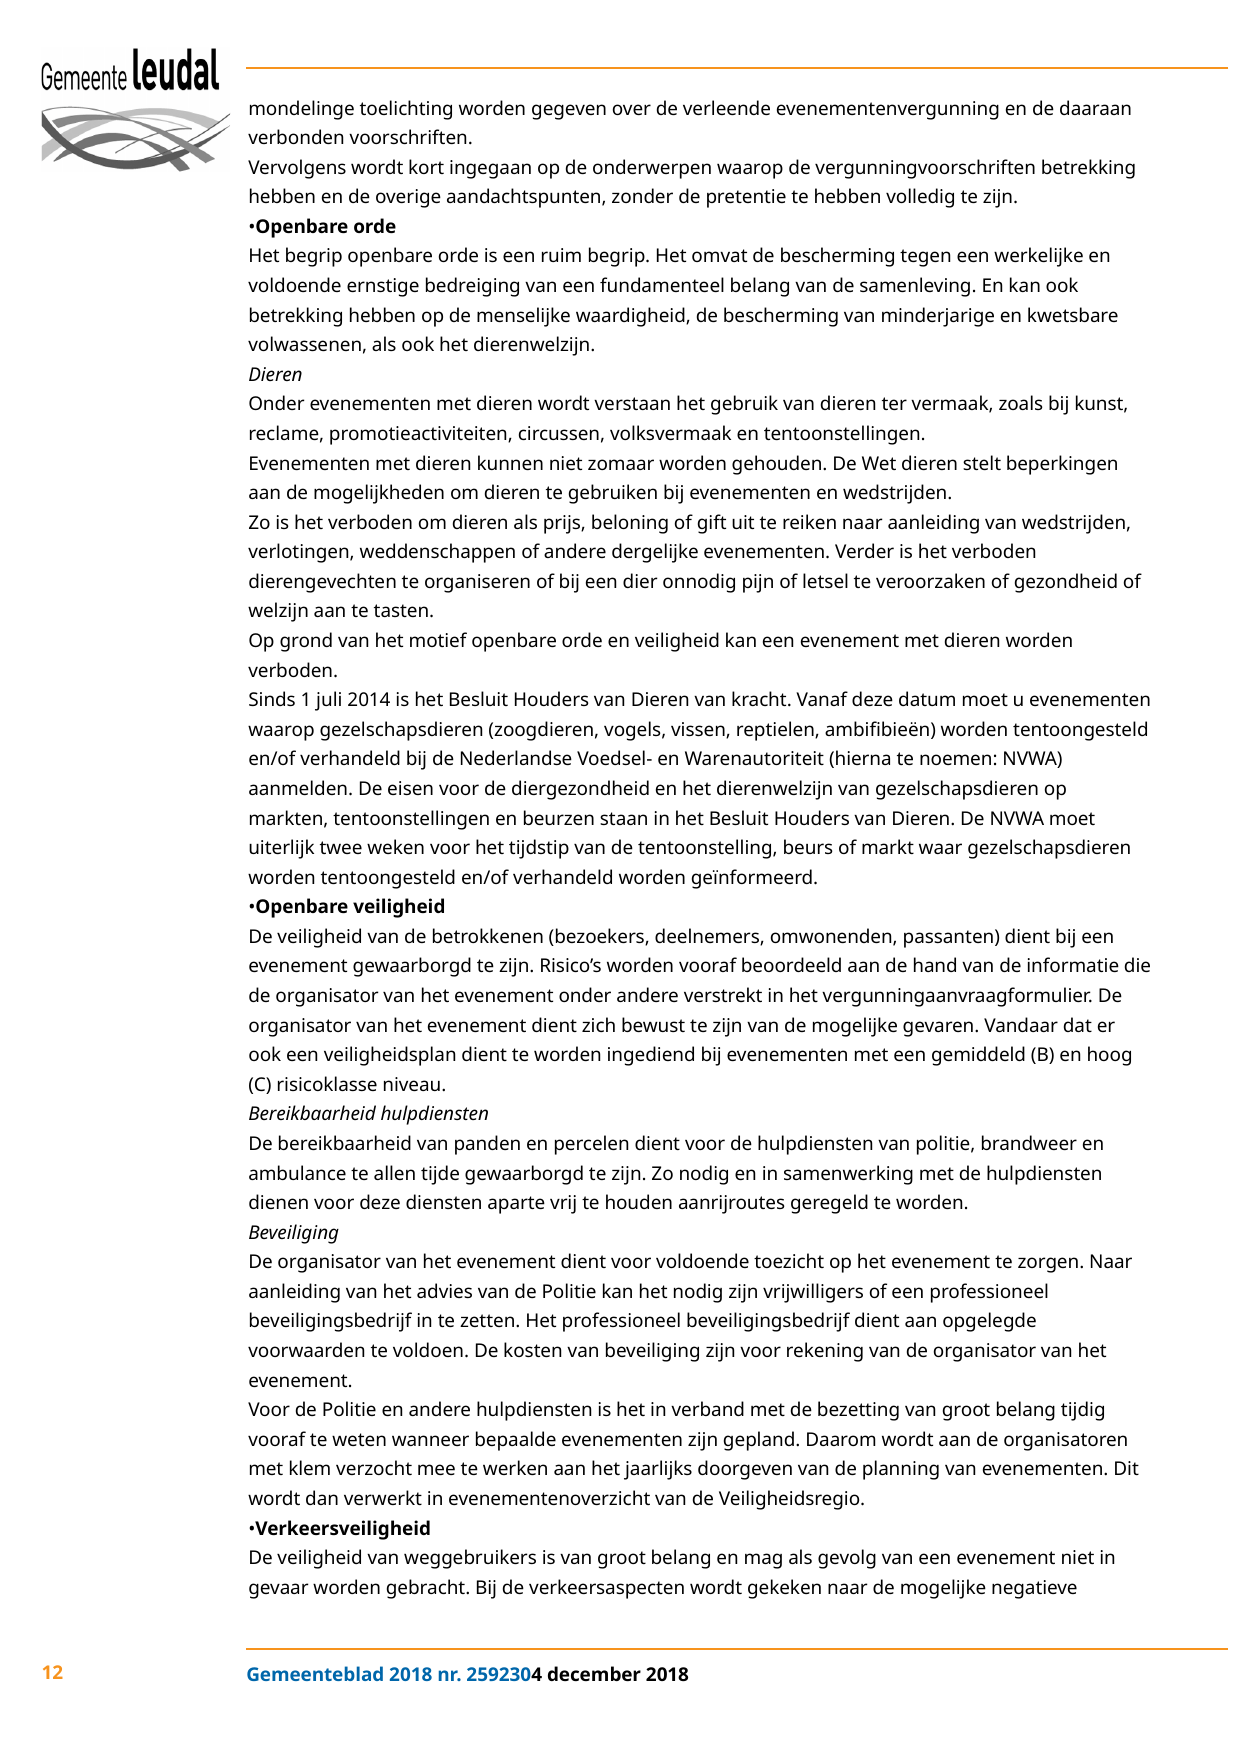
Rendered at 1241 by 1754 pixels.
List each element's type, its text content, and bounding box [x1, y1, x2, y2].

text Vervolgens wordt kort ingegaan op de onderwerpen waarop de vergunningvoorschriften betrekking hebben en de overige aandachtspunten, zonder de pretentie te hebben volledig te zijn. [248, 154, 1152, 209]
text Beveiliging [248, 1219, 1152, 1245]
text Dieren [248, 361, 1152, 387]
picture [41, 47, 231, 172]
text Het begrip openbare orde is een ruim begrip. Het omvat de bescherming tegen een werkelijke en voldoende ernstige bedreiging van een fundamenteel belang van de samenleving. En kan ook betrekking hebben op de menselijke waardigheid, de bescherming van minderjarige en kwetsbare volwassenen, als ook het dierenwelzijn. [248, 243, 1152, 357]
text Voor de Politie en andere hulpdiensten is het in verband met de bezetting van groot belang tijdig vooraf te weten wanneer bepaalde evenementen zijn gepland. Daarom wordt aan de organisatoren met klem verzocht mee te werken aan het jaarlijks doorgeven van de planning van evenementen. Dit wordt dan verwerkt in evenementenoverzicht van de Veiligheidsregio. [248, 1396, 1152, 1511]
text Bereikbaarheid hulpdiensten [248, 1101, 1152, 1126]
text Evenementen met dieren kunnen niet zomaar worden gehouden. De Wet dieren stelt beperkingen aan de mogelijkheden om dieren te gebruiken bij evenementen en wedstrijden. [248, 450, 1152, 505]
text Onder evenementen met dieren wordt verstaan het gebruik van dieren ter vermaak, zoals bij kunst, reclame, promotieactiviteiten, circussen, volksvermaak en tentoonstellingen. [248, 391, 1152, 446]
text mondelinge toelichting worden gegeven over de verleende evenementenvergunning en de daaraan verbonden voorschriften. [248, 95, 1152, 150]
text •Openbare veiligheid [248, 893, 1152, 919]
text De bereikbaarheid van panden en percelen dient voor de hulpdiensten van politie, brandweer en ambulance te allen tijde gewaarborgd te zijn. Zo nodig en in samenwerking met de hulpdiensten dienen voor deze diensten aparte vrij te houden aanrijroutes geregeld te worden. [248, 1130, 1152, 1215]
text Sinds 1 juli 2014 is het Besluit Houders van Dieren van kracht. Vanaf deze datum moet u evenementen waarop gezelschapsdieren (zoogdieren, vogels, vissen, reptielen, ambifibieën) worden tentoongesteld en/of verhandeld bij de Nederlandse Voedsel- en Warenautoriteit (hierna te noemen: NVWA) aanmelden. De eisen voor de diergezondheid en het dierenwelzijn van gezelschapsdieren op markten, tentoonstellingen en beurzen staan in het Besluit Houders van Dieren. De NVWA moet uiterlijk twee weken voor het tijdstip van de tentoonstelling, beurs of markt waar gezelschapsdieren worden tentoongesteld en/of verhandeld worden geïnformeerd. [248, 686, 1152, 890]
text Op grond van het motief openbare orde en veiligheid kan een evenement met dieren worden verboden. [248, 627, 1152, 683]
text Zo is het verboden om dieren als prijs, beloning of gift uit te reiken naar aanleiding van wedstrijden, verlotingen, weddenschappen of andere dergelijke evenementen. Verder is het verboden dierengevechten te organiseren of bij een dier onnodig pijn of letsel te veroorzaken of gezondheid of welzijn aan te tasten. [248, 509, 1152, 623]
text •Verkeersveiligheid [248, 1515, 1152, 1541]
text De veiligheid van de betrokkenen (bezoekers, deelnemers, omwonenden, passanten) dient bij een evenement gewaarborgd te zijn. Risico’s worden vooraf beoordeeld aan de hand van de informatie die de organisator van het evenement onder andere verstrekt in het vergunningaanvraagformulier. De organisator van het evenement dient zich bewust te zijn van de mogelijke gevaren. Vandaar dat er ook een veiligheidsplan dient te worden ingediend bij evenementen met een gemiddeld (B) en hoog (C) risicoklasse niveau. [248, 923, 1152, 1097]
text De organisator van het evenement dient voor voldoende toezicht op het evenement te zorgen. Naar aanleiding van het advies van de Politie kan het nodig zijn vrijwilligers of een professioneel beveiligingsbedrijf in te zetten. Het professioneel beveiligingsbedrijf dient aan opgelegde voorwaarden te voldoen. De kosten van beveiliging zijn voor rekening van de organisator van het evenement. [248, 1248, 1152, 1393]
text De veiligheid van weggebruikers is van groot belang en mag als gevolg van een evenement niet in gevaar worden gebracht. Bij de verkeersaspecten wordt gekeken naar de mogelijke negatieve [248, 1544, 1152, 1600]
text •Openbare orde [248, 213, 1152, 239]
